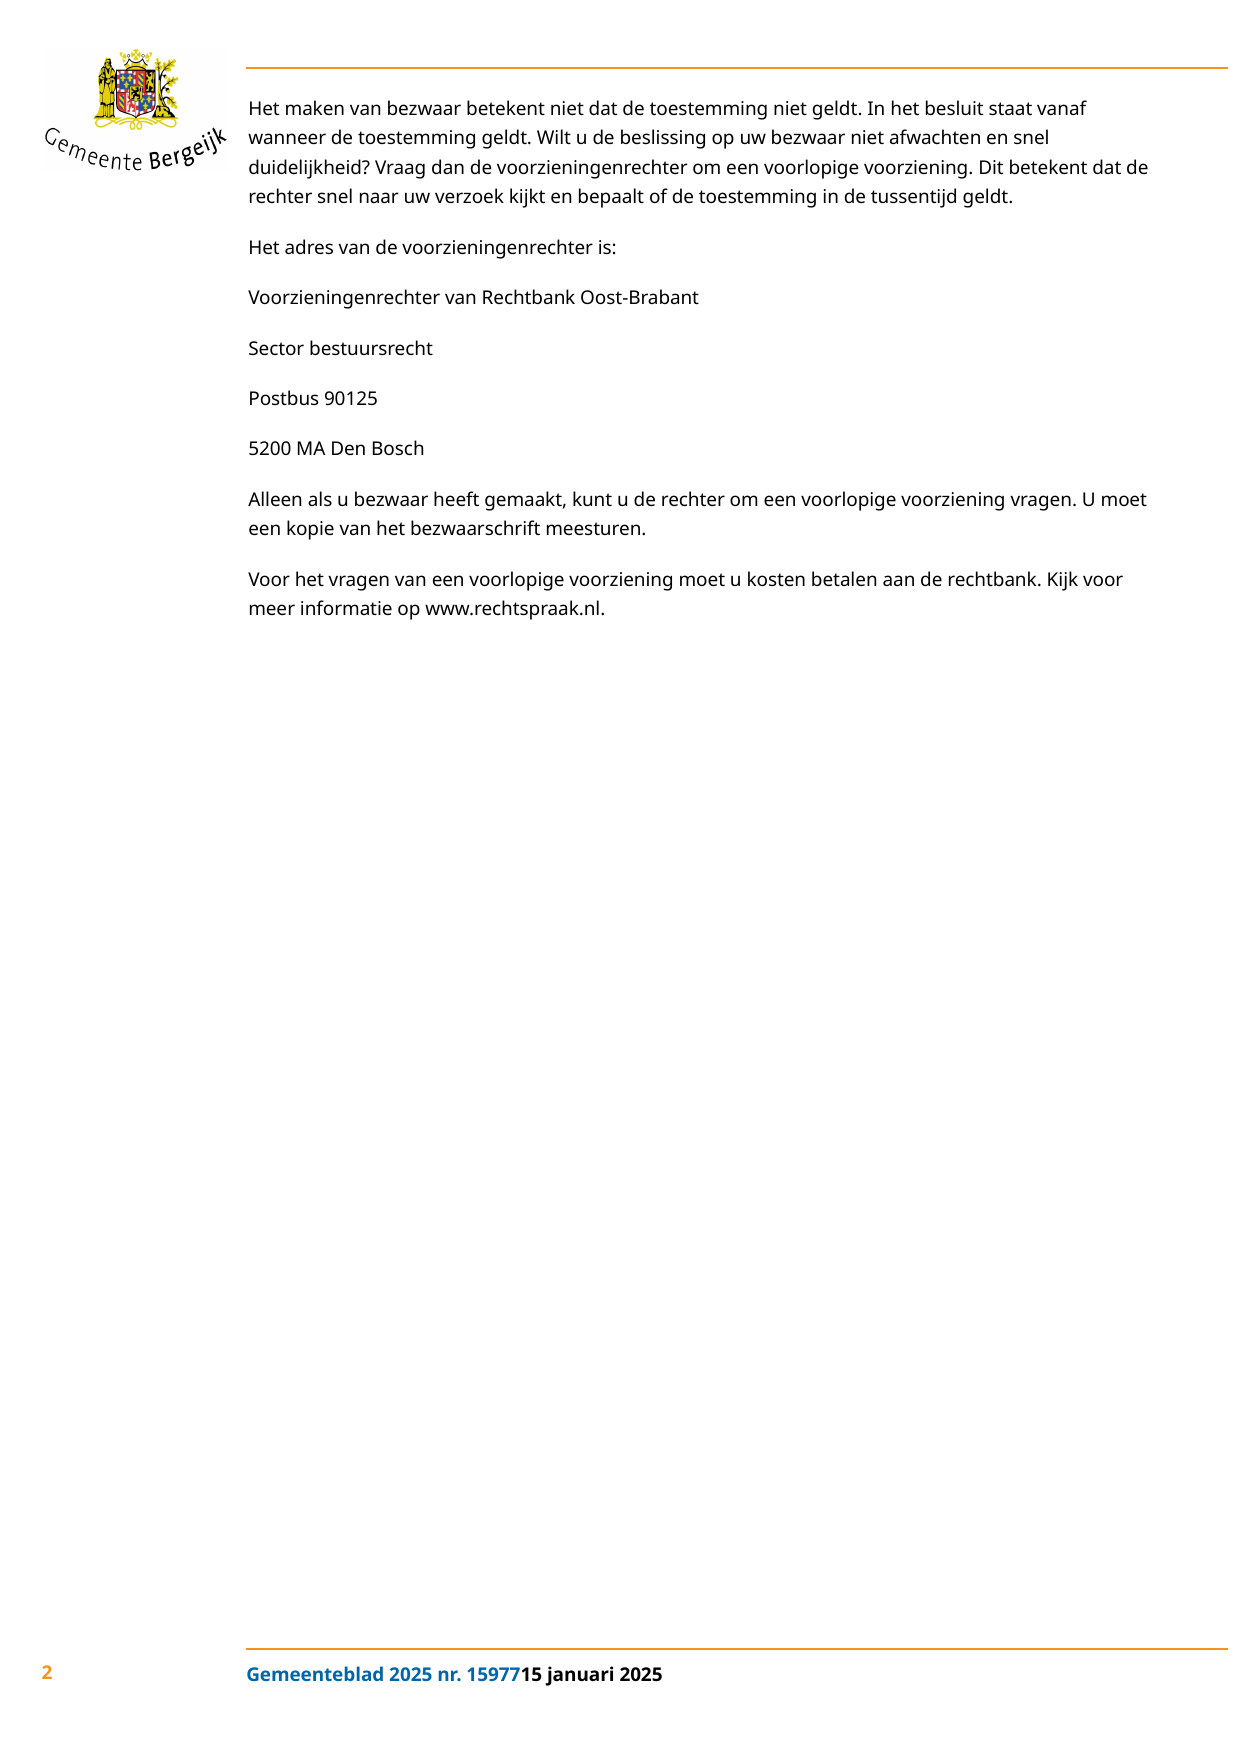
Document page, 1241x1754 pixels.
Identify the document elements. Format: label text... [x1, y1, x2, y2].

picture [41, 47, 231, 172]
text Sector bestuursrecht [248, 335, 1152, 361]
text Het maken van bezwaar betekent niet dat de toestemming niet geldt. In het besluit staat vanaf wanneer de toestemming geldt. Wilt u de beslissing op uw bezwaar niet afwachten en snel duidelijkheid? Vraag dan de voorzieningenrechter om een voorlopige voorziening. Dit betekent dat de rechter snel naar uw verzoek kijkt en bepaalt of de toestemming in de tussentijd geldt. [248, 95, 1152, 209]
text Voorzieningenrechter van Rechtbank Oost-Brabant [248, 284, 1152, 310]
text Postbus 90125 [248, 385, 1152, 411]
text Het adres van de voorzieningenrechter is: [248, 234, 1152, 260]
text Alleen als u bezwaar heeft gemaakt, kunt u de rechter om een voorlopige voorziening vragen. U moet een kopie van het bezwaarschrift meesturen. [248, 486, 1152, 541]
text Voor het vragen van een voorlopige voorziening moet u kosten betalen aan de rechtbank. Kijk voor meer informatie op www.rechtspraak.nl. [248, 566, 1152, 621]
text 5200 MA Den Bosch [248, 436, 1152, 461]
